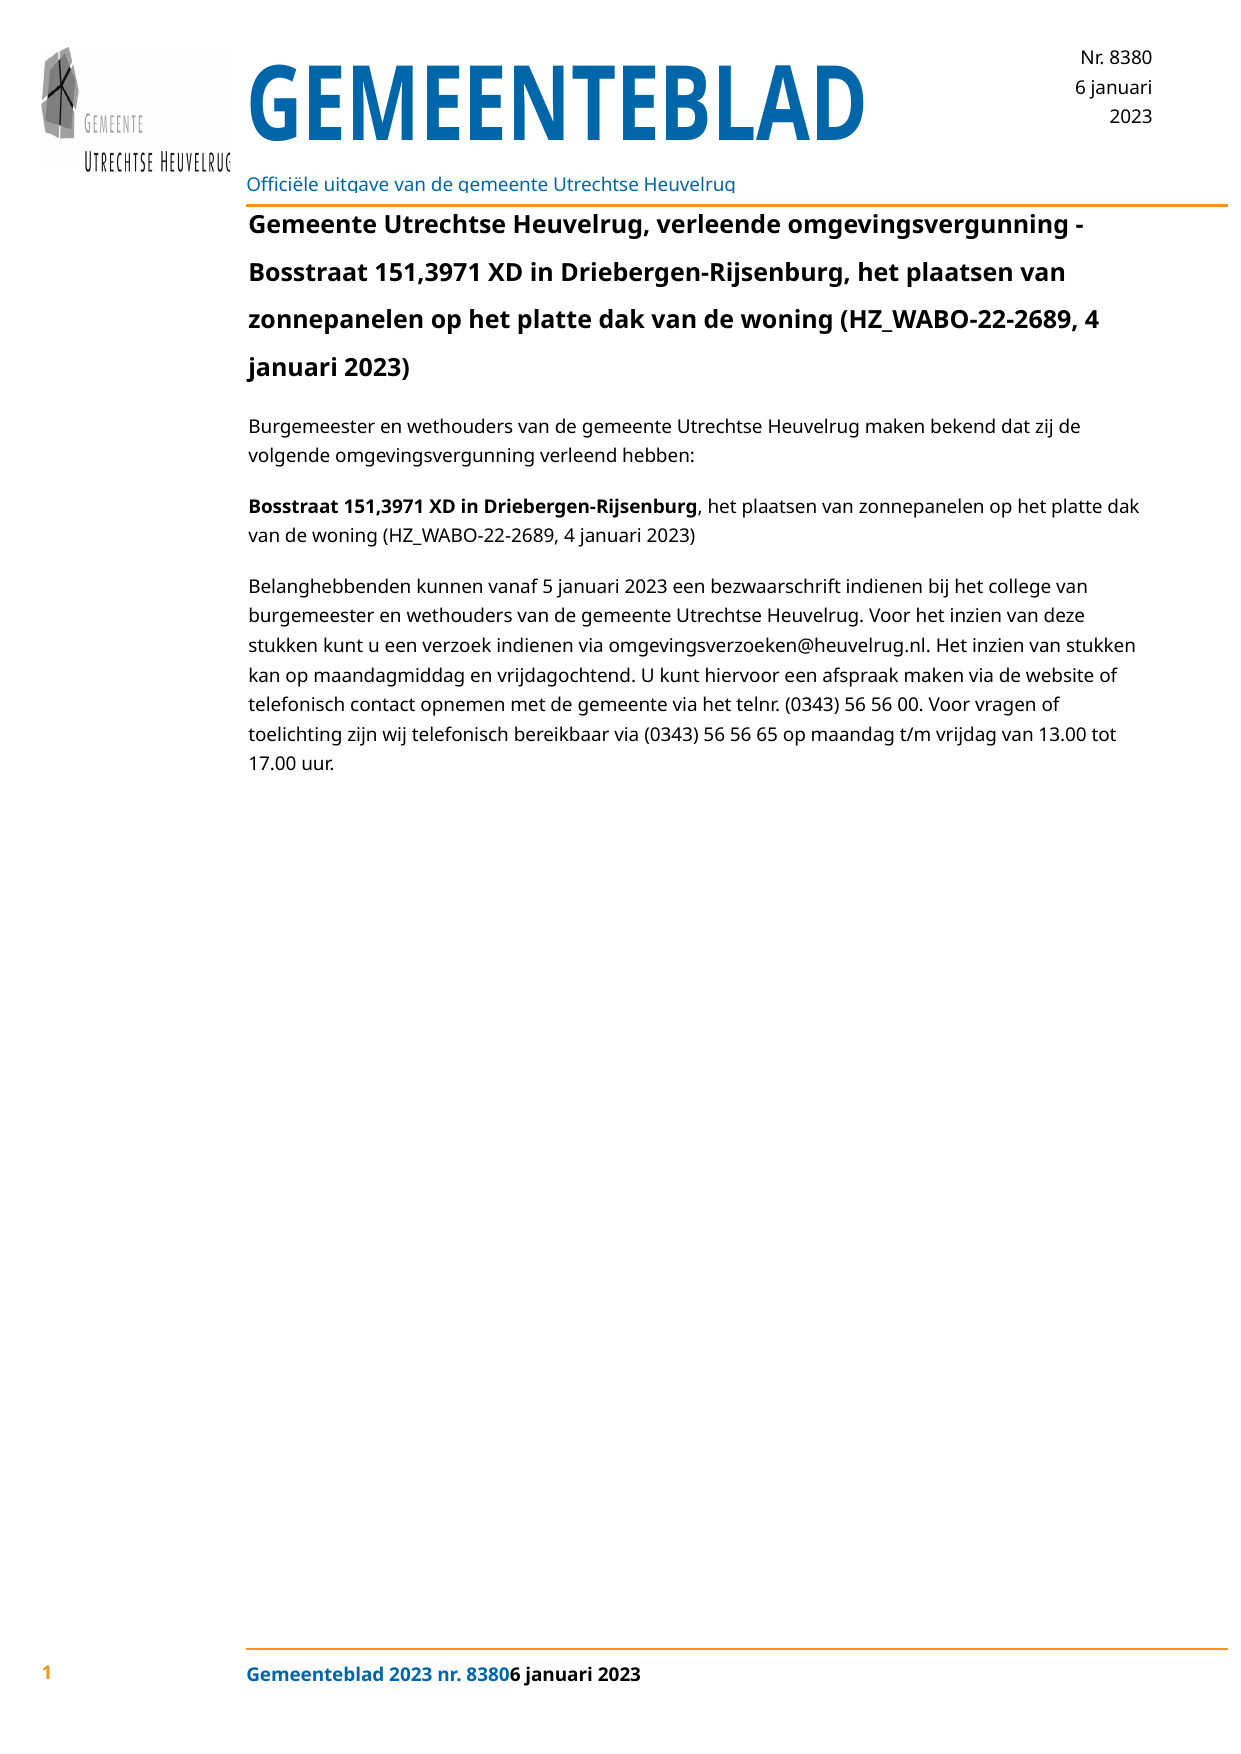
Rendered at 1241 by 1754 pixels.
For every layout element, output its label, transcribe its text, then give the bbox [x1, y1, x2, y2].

text Belanghebbenden kunnen vanaf 5 januari 2023 een bezwaarschrift indienen bij het college van burgemeester en wethouders van de gemeente Utrechtse Heuvelrug. Voor het inzien van deze stukken kunt u een verzoek indienen via omgevingsverzoeken@heuvelrug.nl. Het inzien van stukken kan op maandagmiddag en vrijdagochtend. U kunt hiervoor een afspraak maken via de website of telefonisch contact opnemen met de gemeente via het telnr. (0343) 56 56 00. Voor vragen of toelichting zijn wij telefonisch bereikbaar via (0343) 56 56 65 op maandag t/m vrijdag van 13.00 tot 17.00 uur. [248, 573, 1152, 776]
text Burgemeester en wethouders van de gemeente Utrechtse Heuvelrug maken bekend dat zij de volgende omgevingsvergunning verleend hebben: [248, 413, 1152, 468]
picture [41, 47, 231, 172]
text Gemeente Utrechtse Heuvelrug, verleende omgevingsvergunning - Bosstraat 151,3971 XD in Driebergen-Rijsenburg, het plaatsen van zonnepanelen op het platte dak van de woning (HZ_WABO-22-2689, 4 januari 2023) [248, 207, 1152, 384]
text Bosstraat 151,3971 XD in Driebergen-Rijsenburg, het plaatsen van zonnepanelen op het platte dak van de woning (HZ_WABO-22-2689, 4 januari 2023) [248, 493, 1152, 548]
